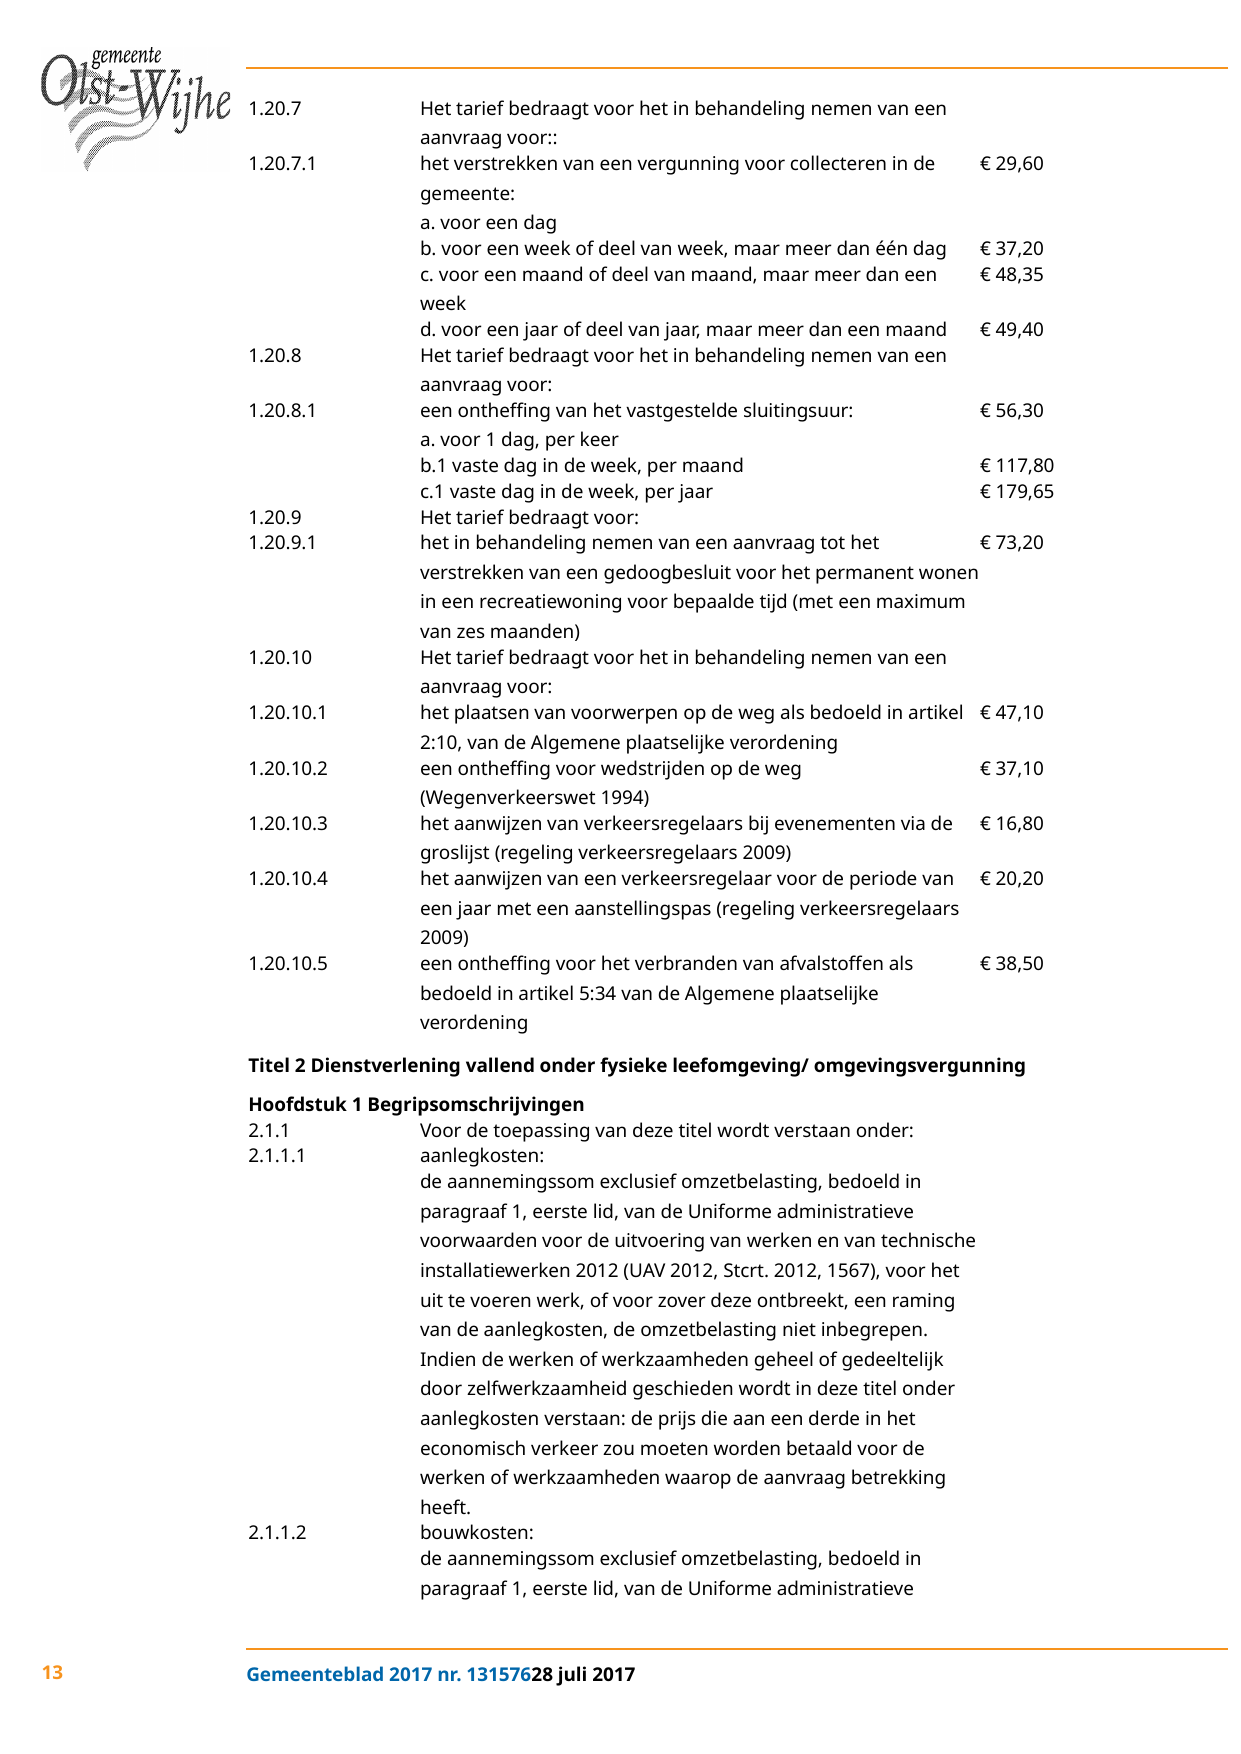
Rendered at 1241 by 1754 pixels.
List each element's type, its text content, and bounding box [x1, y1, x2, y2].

table_cell Het tarief bedraagt voor: [420, 504, 980, 529]
table_cell 2.1.1.2 [248, 1520, 420, 1545]
table_cell c. voor een maand of deel van maand, maar meer dan een week [420, 261, 980, 316]
table_cell 1.20.10.5 [248, 950, 420, 1035]
table_cell een ontheffing voor wedstrijden op de weg (Wegenverkeerswet 1994) [420, 755, 980, 810]
table_cell aanlegkosten: [420, 1143, 980, 1168]
table_cell b. voor een week of deel van week, maar meer dan één dag [420, 235, 980, 261]
table_header Voor de toepassing van deze titel wordt verstaan onder: [420, 1117, 980, 1143]
text Titel 2 Dienstverlening vallend onder fysieke leefomgeving/ omgevingsvergunning [248, 1052, 1152, 1078]
table_cell [980, 1169, 1152, 1519]
text Hoofdstuk 1 Begripsomschrijvingen [248, 1091, 1152, 1117]
table_cell € 117,80 [980, 453, 1152, 478]
table_cell [248, 261, 420, 316]
table_cell 1.20.9 [248, 504, 420, 529]
table_cell de aannemingssom exclusief omzetbelasting, bedoeld in paragraaf 1, eerste lid, van de Uniforme administratieve [420, 1545, 980, 1601]
table_cell [248, 1169, 420, 1519]
table_cell € 73,20 [980, 530, 1152, 644]
table_cell € 49,40 [980, 316, 1152, 342]
table_cell 1.20.8.1 [248, 397, 420, 452]
table_cell Het tarief bedraagt voor het in behandeling nemen van een aanvraag voor: [420, 342, 980, 397]
table_cell € 47,10 [980, 699, 1152, 755]
table_cell 1.20.10.1 [248, 699, 420, 755]
table_cell € 16,80 [980, 810, 1152, 865]
table_cell [980, 342, 1152, 397]
table_cell een ontheffing van het vastgestelde sluitingsuur: a. voor 1 dag, per keer [420, 397, 980, 452]
table_cell € 20,20 [980, 865, 1152, 950]
table_cell [980, 1143, 1152, 1168]
table_cell [980, 1545, 1152, 1601]
table_cell € 29,60 [980, 150, 1152, 235]
table_cell € 48,35 [980, 261, 1152, 316]
table_cell 1.20.8 [248, 342, 420, 397]
table_cell € 37,10 [980, 755, 1152, 810]
table_header 2.1.1 [248, 1117, 420, 1143]
table_cell bouwkosten: [420, 1520, 980, 1545]
table_cell Het tarief bedraagt voor het in behandeling nemen van een aanvraag voor:: [420, 95, 980, 150]
table_cell d. voor een jaar of deel van jaar, maar meer dan een maand [420, 316, 980, 342]
table_cell 1.20.9.1 [248, 530, 420, 644]
picture [41, 47, 231, 172]
table_cell 1.20.7 [248, 95, 420, 150]
table_cell [248, 1545, 420, 1601]
table_cell [248, 316, 420, 342]
table_cell het in behandeling nemen van een aanvraag tot het verstrekken van een gedoogbesluit voor het permanent wonen in een recreatiewoning voor bepaalde tijd (met een maximum van zes maanden) [420, 530, 980, 644]
table_cell c.1 vaste dag in de week, per jaar [420, 478, 980, 504]
table_cell € 56,30 [980, 397, 1152, 452]
table_cell 1.20.10.2 [248, 755, 420, 810]
table_cell het plaatsen van voorwerpen op de weg als bedoeld in artikel 2:10, van de Algemene plaatselijke verordening [420, 699, 980, 755]
table_cell [248, 453, 420, 478]
table_cell het aanwijzen van verkeersregelaars bij evenementen via de groslijst (regeling verkeersregelaars 2009) [420, 810, 980, 865]
table_cell 1.20.10 [248, 644, 420, 699]
table_cell de aannemingssom exclusief omzetbelasting, bedoeld in paragraaf 1, eerste lid, van de Uniforme administratieve voorwaarden voor de uitvoering van werken en van technische installatiewerken 2012 (UAV 2012, Stcrt. 2012, 1567), voor het uit te voeren werk, of voor zover deze ontbreekt, een raming van de aanlegkosten, de omzetbelasting niet inbegrepen. Indien de werken of werkzaamheden geheel of gedeeltelijk door zelfwerkzaamheid geschieden wordt in deze titel onder aanlegkosten verstaan: de prijs die aan een derde in het economisch verkeer zou moeten worden betaald voor de werken of werkzaamheden waarop de aanvraag betrekking heeft. [420, 1169, 980, 1519]
table_cell het verstrekken van een vergunning voor collecteren in de gemeente: a. voor een dag [420, 150, 980, 235]
table_cell € 179,65 [980, 478, 1152, 504]
table_cell een ontheffing voor het verbranden van afvalstoffen als bedoeld in artikel 5:34 van de Algemene plaatselijke verordening [420, 950, 980, 1035]
table_cell [980, 504, 1152, 529]
table_cell [980, 1520, 1152, 1545]
table_cell € 37,20 [980, 235, 1152, 261]
table_cell 2.1.1.1 [248, 1143, 420, 1168]
table_cell [980, 644, 1152, 699]
table_cell € 38,50 [980, 950, 1152, 1035]
table_header [980, 1117, 1152, 1143]
table_cell het aanwijzen van een verkeersregelaar voor de periode van een jaar met een aanstellingspas (regeling verkeersregelaars 2009) [420, 865, 980, 950]
table_cell [248, 235, 420, 261]
table_cell 1.20.7.1 [248, 150, 420, 235]
table_cell b.1 vaste dag in de week, per maand [420, 453, 980, 478]
table_cell [980, 95, 1152, 150]
table_cell [248, 478, 420, 504]
table_cell Het tarief bedraagt voor het in behandeling nemen van een aanvraag voor: [420, 644, 980, 699]
table_cell 1.20.10.3 [248, 810, 420, 865]
table_cell 1.20.10.4 [248, 865, 420, 950]
